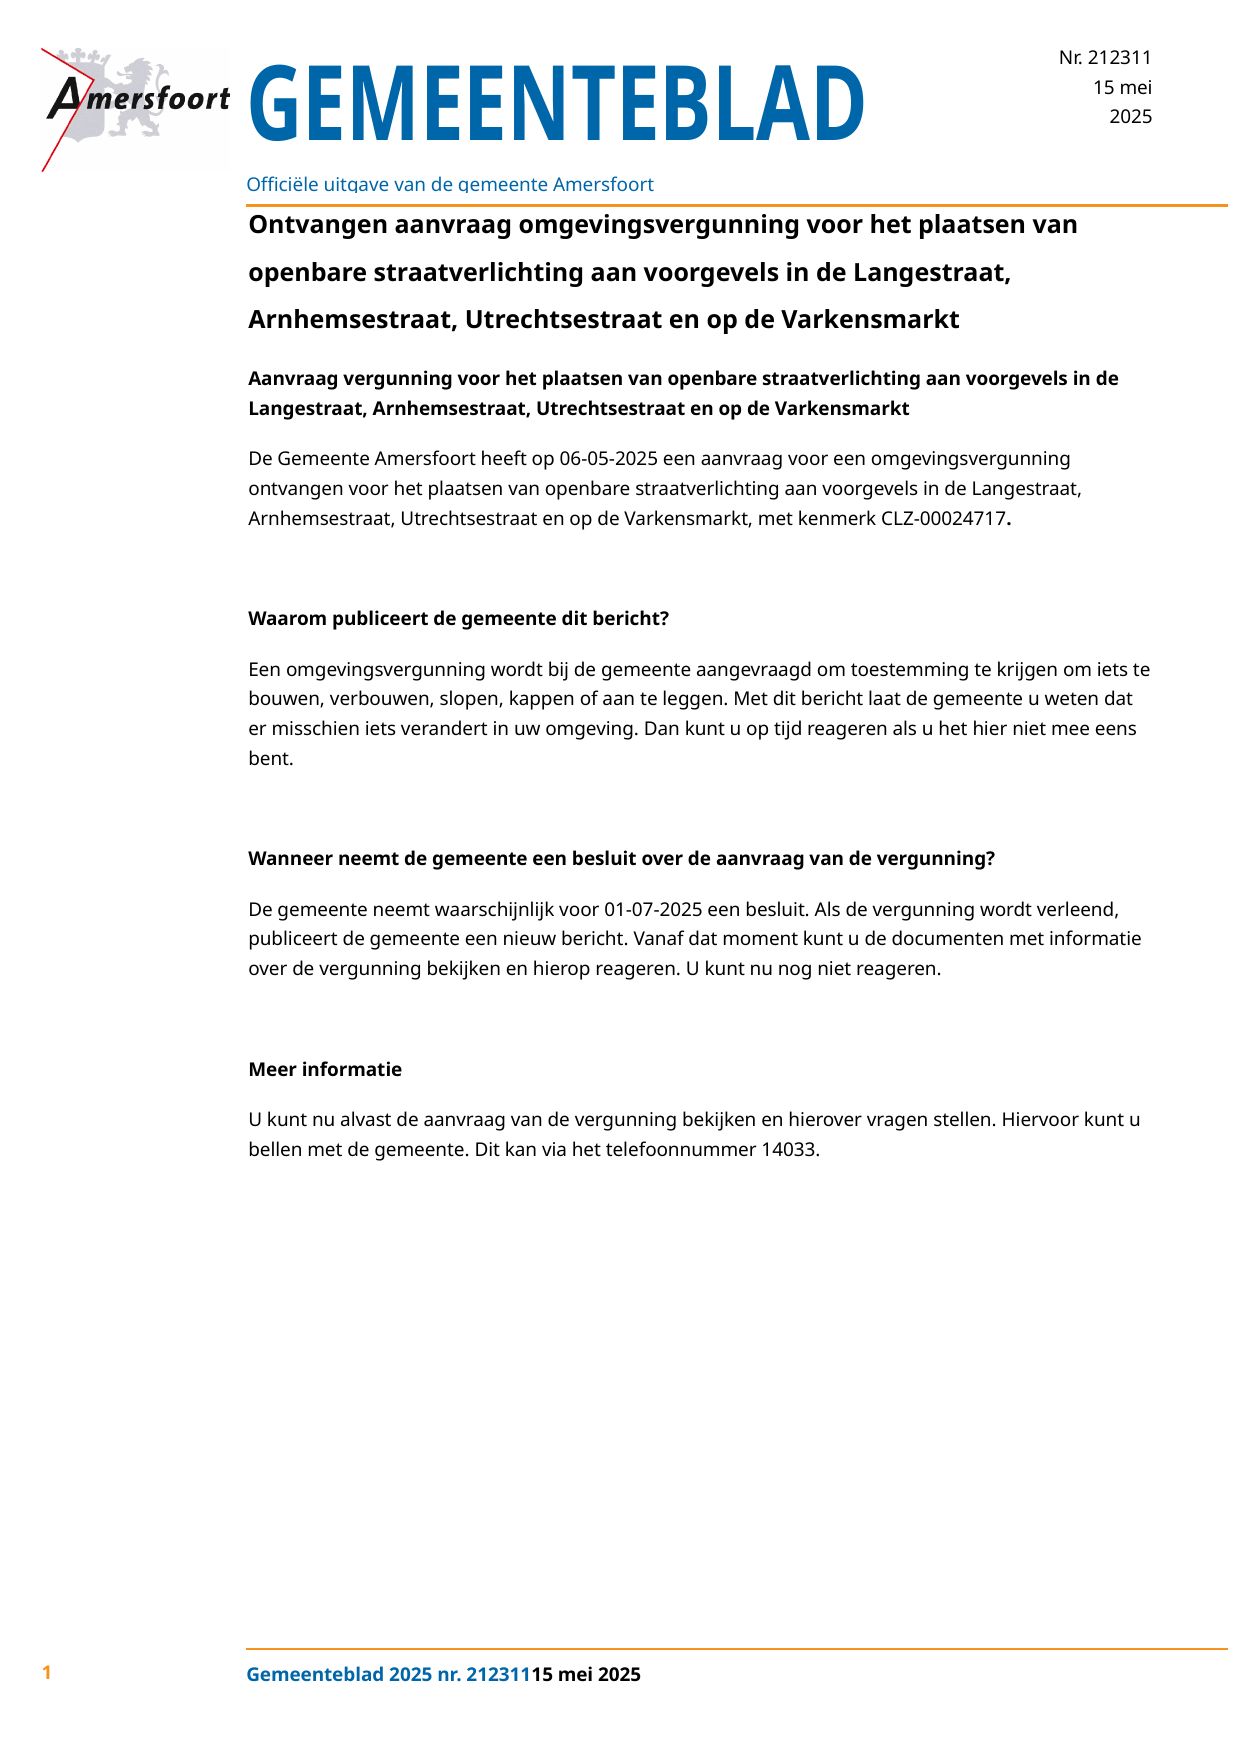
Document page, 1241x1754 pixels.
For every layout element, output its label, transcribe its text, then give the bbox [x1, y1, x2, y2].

picture [41, 47, 231, 172]
text Ontvangen aanvraag omgevingsvergunning voor het plaatsen van openbare straatverlichting aan voorgevels in de Langestraat, Arnhemsestraat, Utrechtsestraat en op de Varkensmarkt [248, 207, 1152, 336]
text Waarom publiceert de gemeente dit bericht? [248, 606, 1152, 631]
text De gemeente neemt waarschijnlijk voor 01-07-2025 een besluit. Als de vergunning wordt verleend, publiceert de gemeente een nieuw bericht. Vanaf dat moment kunt u de documenten met informatie over de vergunning bekijken en hierop reageren. U kunt nu nog niet reageren. [248, 896, 1152, 981]
text Een omgevingsvergunning wordt bij de gemeente aangevraagd om toestemming te krijgen om iets te bouwen, verbouwen, slopen, kappen of aan te leggen. Met dit bericht laat de gemeente u weten dat er misschien iets verandert in uw omgeving. Dan kunt u op tijd reageren als u het hier niet mee eens bent. [248, 656, 1152, 770]
text U kunt nu alvast de aanvraag van de vergunning bekijken en hierover vragen stellen. Hiervoor kunt u bellen met de gemeente. Dit kan via het telefoonnummer 14033. [248, 1106, 1152, 1162]
text Aanvraag vergunning voor het plaatsen van openbare straatverlichting aan voorgevels in de Langestraat, Arnhemsestraat, Utrechtsestraat en op de Varkensmarkt [248, 366, 1152, 421]
text Meer informatie [248, 1056, 1152, 1082]
text De Gemeente Amersfoort heeft op 06-05-2025 een aanvraag voor een omgevingsvergunning ontvangen voor het plaatsen van openbare straatverlichting aan voorgevels in de Langestraat, Arnhemsestraat, Utrechtsestraat en op de Varkensmarkt, met kenmerk CLZ-00024717. [248, 446, 1152, 530]
text Wanneer neemt de gemeente een besluit over de aanvraag van de vergunning? [248, 846, 1152, 871]
